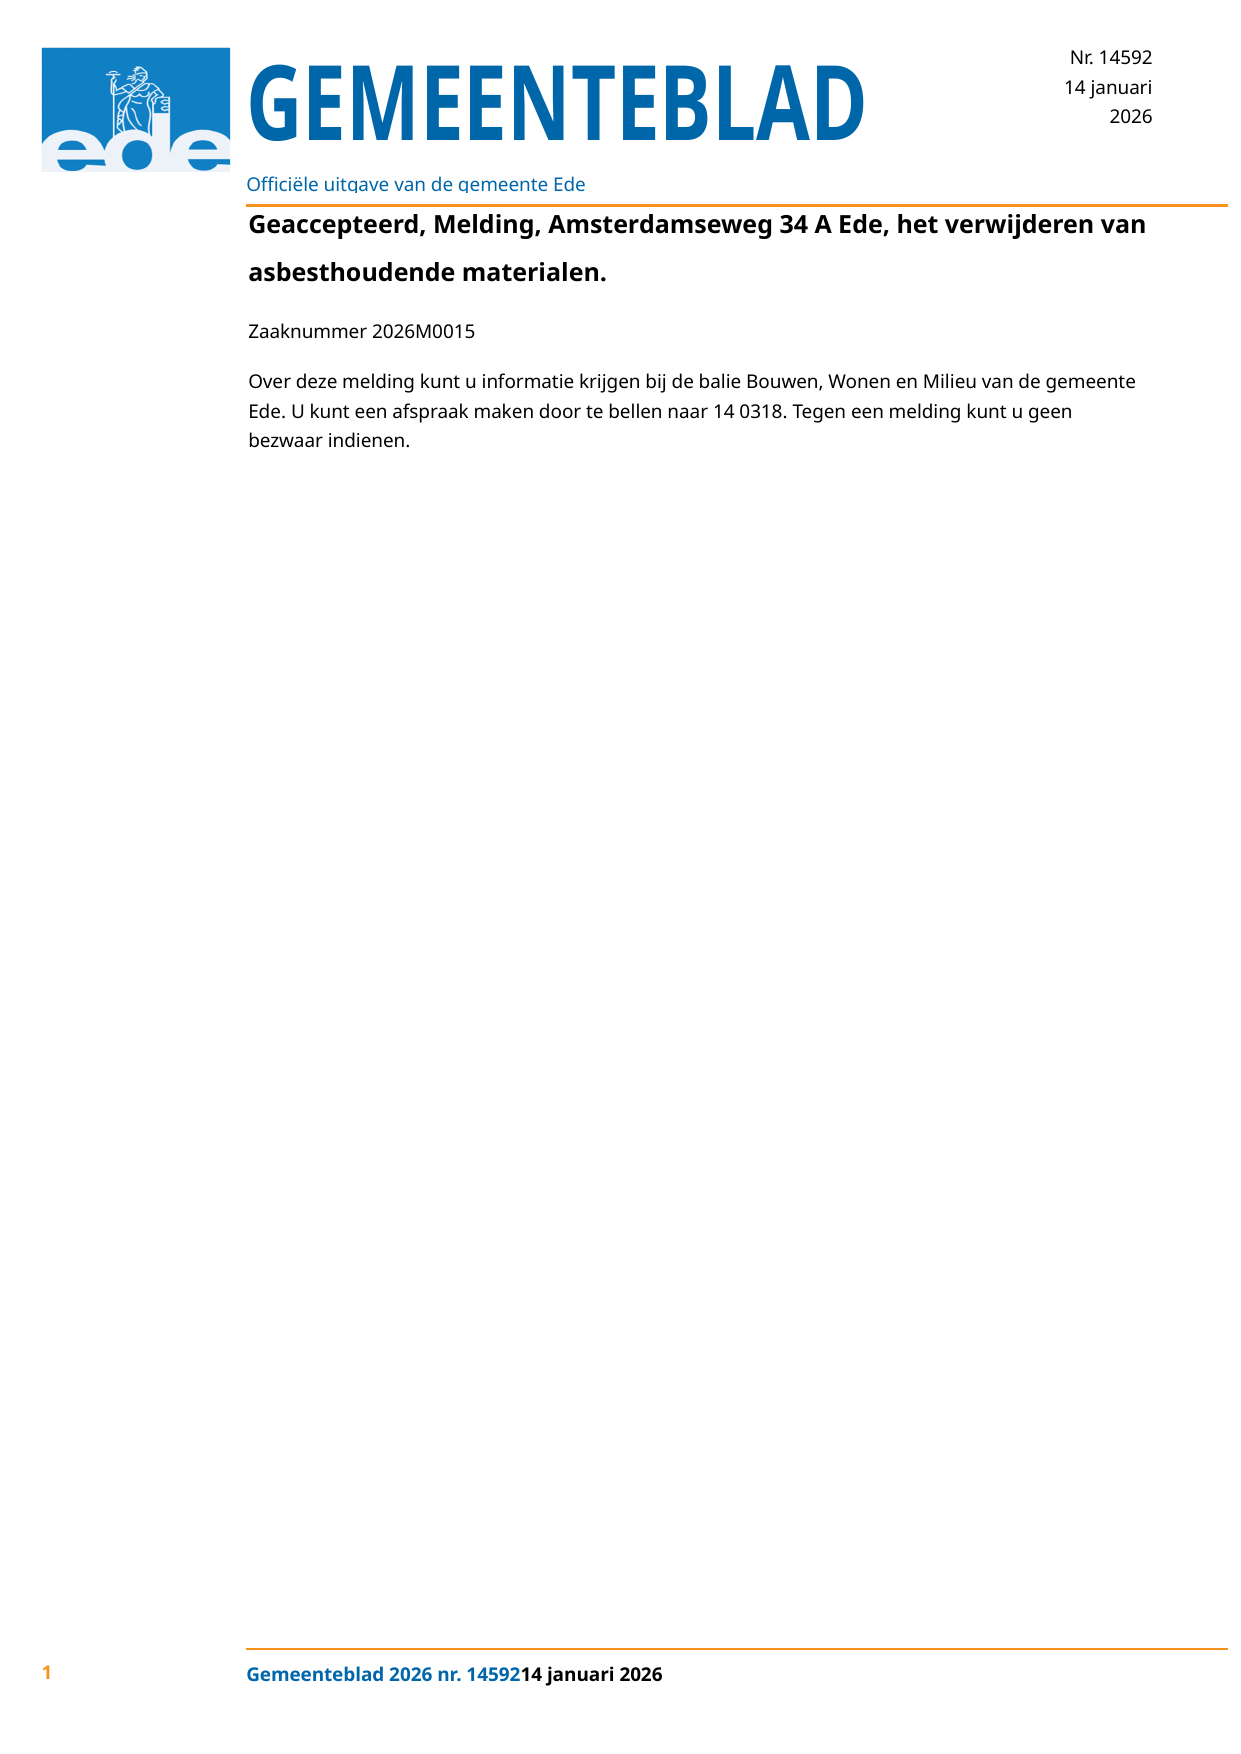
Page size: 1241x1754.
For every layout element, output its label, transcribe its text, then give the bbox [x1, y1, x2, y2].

text Over deze melding kunt u informatie krijgen bij de balie Bouwen, Wonen en Milieu van de gemeente Ede. U kunt een afspraak maken door te bellen naar 14 0318. Tegen een melding kunt u geen bezwaar indienen. [248, 368, 1152, 453]
text Geaccepteerd, Melding, Amsterdamseweg 34 A Ede, het verwijderen van asbesthoudende materialen. [248, 207, 1152, 288]
text Zaaknummer 2026M0015 [248, 318, 1152, 344]
picture [41, 47, 231, 172]
